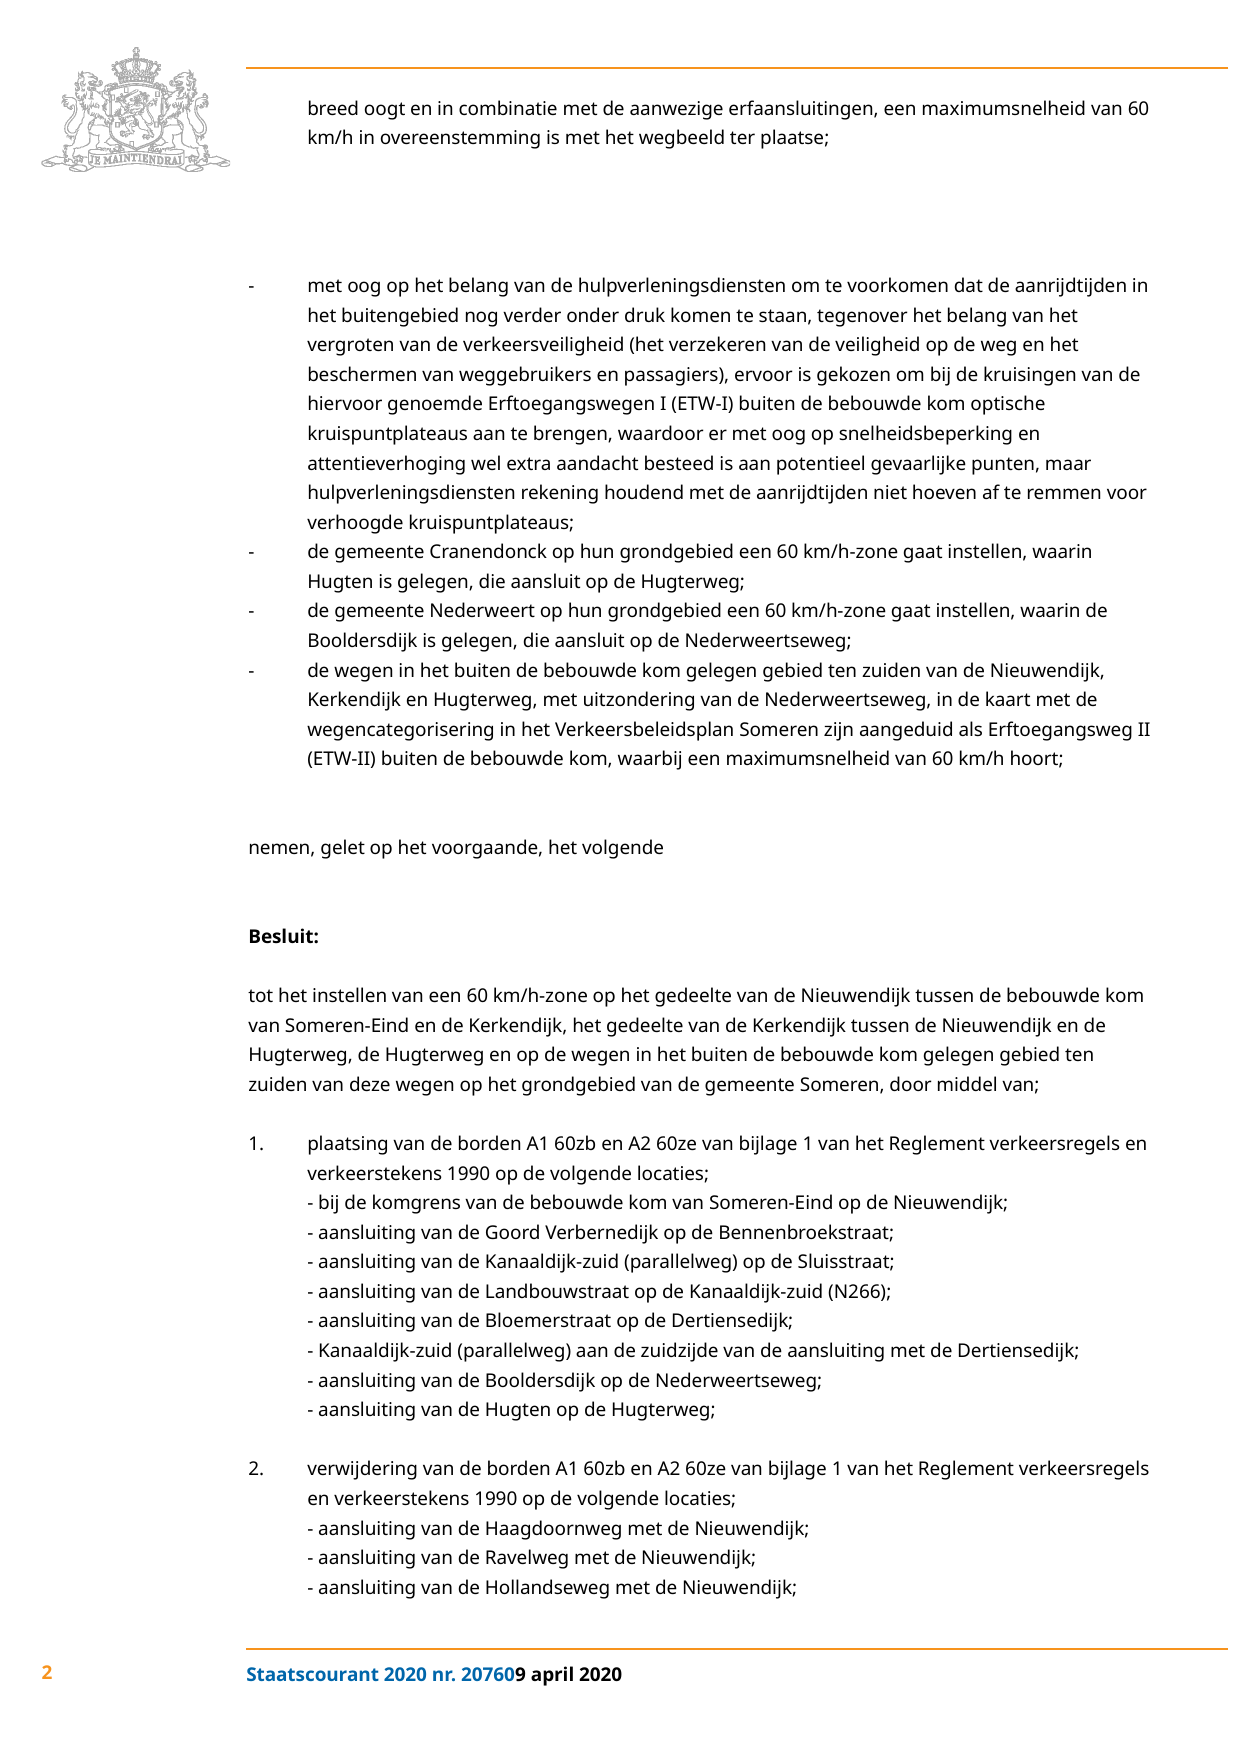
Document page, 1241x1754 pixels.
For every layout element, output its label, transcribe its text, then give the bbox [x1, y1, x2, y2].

list - aansluiting van de Ravelweg met de Nieuwendijk; [248, 1544, 1152, 1570]
list - aansluiting van de Kanaaldijk-zuid (parallelweg) op de Sluisstraat; [248, 1248, 1152, 1274]
list - aansluiting van de Haagdoornweg met de Nieuwendijk; [248, 1515, 1152, 1541]
list - aansluiting van de Goord Verbernedijk op de Bennenbroekstraat; [248, 1219, 1152, 1245]
list met oog op het belang van de hulpverleningsdiensten om te voorkomen dat de aanrijdtijden in het buitengebied nog verder onder druk komen te staan, tegenover het belang van het vergroten van de verkeersveiligheid (het verzekeren van de veiligheid op de weg en het beschermen van weggebruikers en passagiers), ervoor is gekozen om bij de kruisingen van de hiervoor genoemde Erftoegangswegen I (ETW-I) buiten de bebouwde kom optische kruispuntplateaus aan te brengen, waardoor er met oog op snelheidsbeperking en attentieverhoging wel extra aandacht besteed is aan potentieel gevaarlijke punten, maar hulpverleningsdiensten rekening houdend met de aanrijdtijden niet hoeven af te remmen voor verhoogde kruispuntplateaus; [248, 272, 1152, 535]
list plaatsing van de borden A1 60zb en A2 60ze van bijlage 1 van het Reglement verkeersregels en verkeerstekens 1990 op de volgende locaties; [248, 1130, 1152, 1186]
text nemen, gelet op het voorgaande, het volgende [248, 834, 1152, 860]
picture [41, 47, 231, 172]
list de wegen in het buiten de bebouwde kom gelegen gebied ten zuiden van de Nieuwendijk, Kerkendijk en Hugterweg, met uitzondering van de Nederweertseweg, in de kaart met de wegencategorisering in het Verkeersbeleidsplan Someren zijn aangeduid als Erftoegangsweg II (ETW-II) buiten de bebouwde kom, waarbij een maximumsnelheid van 60 km/h hoort; [248, 657, 1152, 771]
list - aansluiting van de Booldersdijk op de Nederweertseweg; [248, 1367, 1152, 1393]
list - aansluiting van de Hugten op de Hugterweg; [248, 1396, 1152, 1422]
list de gemeente Cranendonck op hun grondgebied een 60 km/h-zone gaat instellen, waarin Hugten is gelegen, die aansluit op de Hugterweg; [248, 538, 1152, 594]
list breed oogt en in combinatie met de aanwezige erfaansluitingen, een maximumsnelheid van 60 km/h in overeenstemming is met het wegbeeld ter plaatse; [248, 95, 1152, 150]
list - aansluiting van de Hollandseweg met de Nieuwendijk; [248, 1574, 1152, 1600]
text tot het instellen van een 60 km/h-zone op het gedeelte van de Nieuwendijk tussen de bebouwde kom van Someren-Eind en de Kerkendijk, het gedeelte van de Kerkendijk tussen de Nieuwendijk en de Hugterweg, de Hugterweg en op de wegen in het buiten de bebouwde kom gelegen gebied ten zuiden van deze wegen op het grondgebied van de gemeente Someren, door middel van; [248, 982, 1152, 1097]
list de gemeente Nederweert op hun grondgebied een 60 km/h-zone gaat instellen, waarin de Booldersdijk is gelegen, die aansluit op de Nederweertseweg; [248, 598, 1152, 653]
list - aansluiting van de Bloemerstraat op de Dertiensedijk; [248, 1308, 1152, 1333]
list verwijdering van de borden A1 60zb en A2 60ze van bijlage 1 van het Reglement verkeersregels en verkeerstekens 1990 op de volgende locaties; [248, 1456, 1152, 1511]
list - aansluiting van de Landbouwstraat op de Kanaaldijk-zuid (N266); [248, 1278, 1152, 1304]
text Besluit: [248, 923, 1152, 949]
list - Kanaaldijk-zuid (parallelweg) aan de zuidzijde van de aansluiting met de Dertiensedijk; [248, 1337, 1152, 1363]
list - bij de komgrens van de bebouwde kom van Someren-Eind op de Nieuwendijk; [248, 1189, 1152, 1215]
